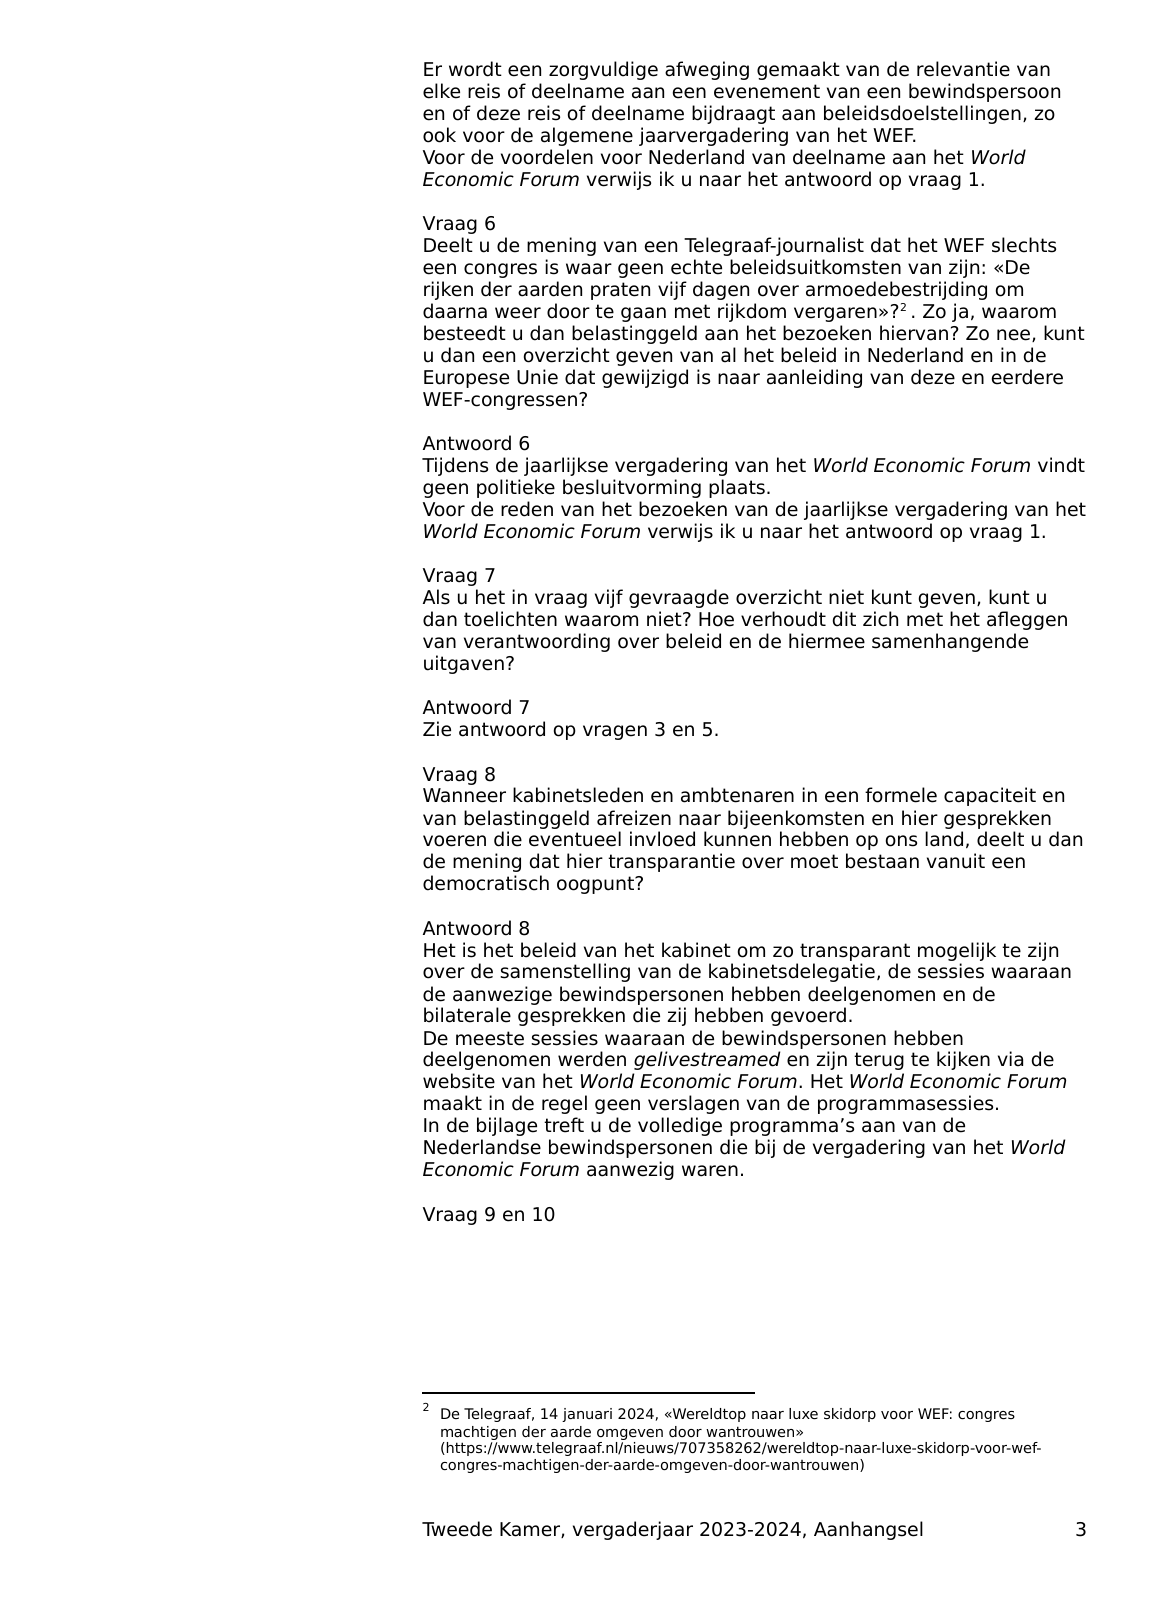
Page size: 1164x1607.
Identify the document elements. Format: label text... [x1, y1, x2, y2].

text Deelt u de mening van een Telegraaf-journalist dat het WEF slechts een congres is waar geen echte beleidsuitkomsten van zijn: «De rijken der aarden praten vijf dagen over armoedebestrijding om daarna weer door te gaan met rijkdom vergaren»?. Zo ja, waarom besteedt u dan belastinggeld aan het bezoeken hiervan? Zo nee, kunt u dan een overzicht geven van al het beleid in Nederland en in de Europese Unie dat gewijzigd is naar aanleiding van deze en eerdere WEF-congressen? [422, 235, 1087, 411]
text Er wordt een zorgvuldige afweging gemaakt van de relevantie van elke reis of deelname aan een evenement van een bewindspersoon en of deze reis of deelname bijdraagt aan beleidsdoelstellingen, zo ook voor de algemene jaarvergadering van het WEF. [422, 59, 1087, 147]
text Vraag 9 en 10 [422, 1203, 1087, 1225]
text Zie antwoord op vragen 3 en 5. [422, 719, 1087, 741]
text Voor de voordelen voor Nederland van deelname aan het World Economic Forum verwijs ik u naar het antwoord op vraag 1. [422, 147, 1087, 191]
text Wanneer kabinetsleden en ambtenaren in een formele capaciteit en van belastinggeld afreizen naar bijeenkomsten en hier gesprekken voeren die eventueel invloed kunnen hebben op ons land, deelt u dan de mening dat hier transparantie over moet bestaan vanuit een democratisch oogpunt? [422, 785, 1087, 895]
text De meeste sessies waaraan de bewindspersonen hebben deelgenomen werden gelivestreamed en zijn terug te kijken via de website van het World Economic Forum. Het World Economic Forum maakt in de regel geen verslagen van de programmasessies. [422, 1027, 1087, 1115]
text Het is het beleid van het kabinet om zo transparant mogelijk te zijn over de samenstelling van de kabinetsdelegatie, de sessies waaraan de aanwezige bewindspersonen hebben deelgenomen en de bilaterale gesprekken die zij hebben gevoerd. [422, 939, 1087, 1027]
text Vraag 8 [422, 763, 1087, 785]
text Vraag 6 [422, 213, 1087, 235]
text Antwoord 7 [422, 697, 1087, 719]
text Antwoord 6 [422, 433, 1087, 455]
text Tijdens de jaarlijkse vergadering van het World Economic Forum vindt geen politieke besluitvorming plaats. [422, 455, 1087, 499]
text Voor de reden van het bezoeken van de jaarlijkse vergadering van het World Economic Forum verwijs ik u naar het antwoord op vraag 1. [422, 499, 1087, 543]
text In de bijlage treft u de volledige programma’s aan van de Nederlandse bewindspersonen die bij de vergadering van het World Economic Forum aanwezig waren. [422, 1115, 1087, 1181]
text Als u het in vraag vijf gevraagde overzicht niet kunt geven, kunt u dan toelichten waarom niet? Hoe verhoudt dit zich met het afleggen van verantwoording over beleid en de hiermee samenhangende uitgaven? [422, 587, 1087, 675]
text Vraag 7 [422, 565, 1087, 587]
text De Telegraaf, 14 januari 2024, «Wereldtop naar luxe skidorp voor WEF: congres machtigen der aarde omgeven door wantrouwen» (https://www.telegraaf.nl/nieuws/707358262/wereldtop-naar-luxe-skidorp-voor-wef-congres-machtigen-der-aarde-omgeven-door-wantrouwen) [422, 1402, 1087, 1474]
text Antwoord 8 [422, 917, 1087, 939]
